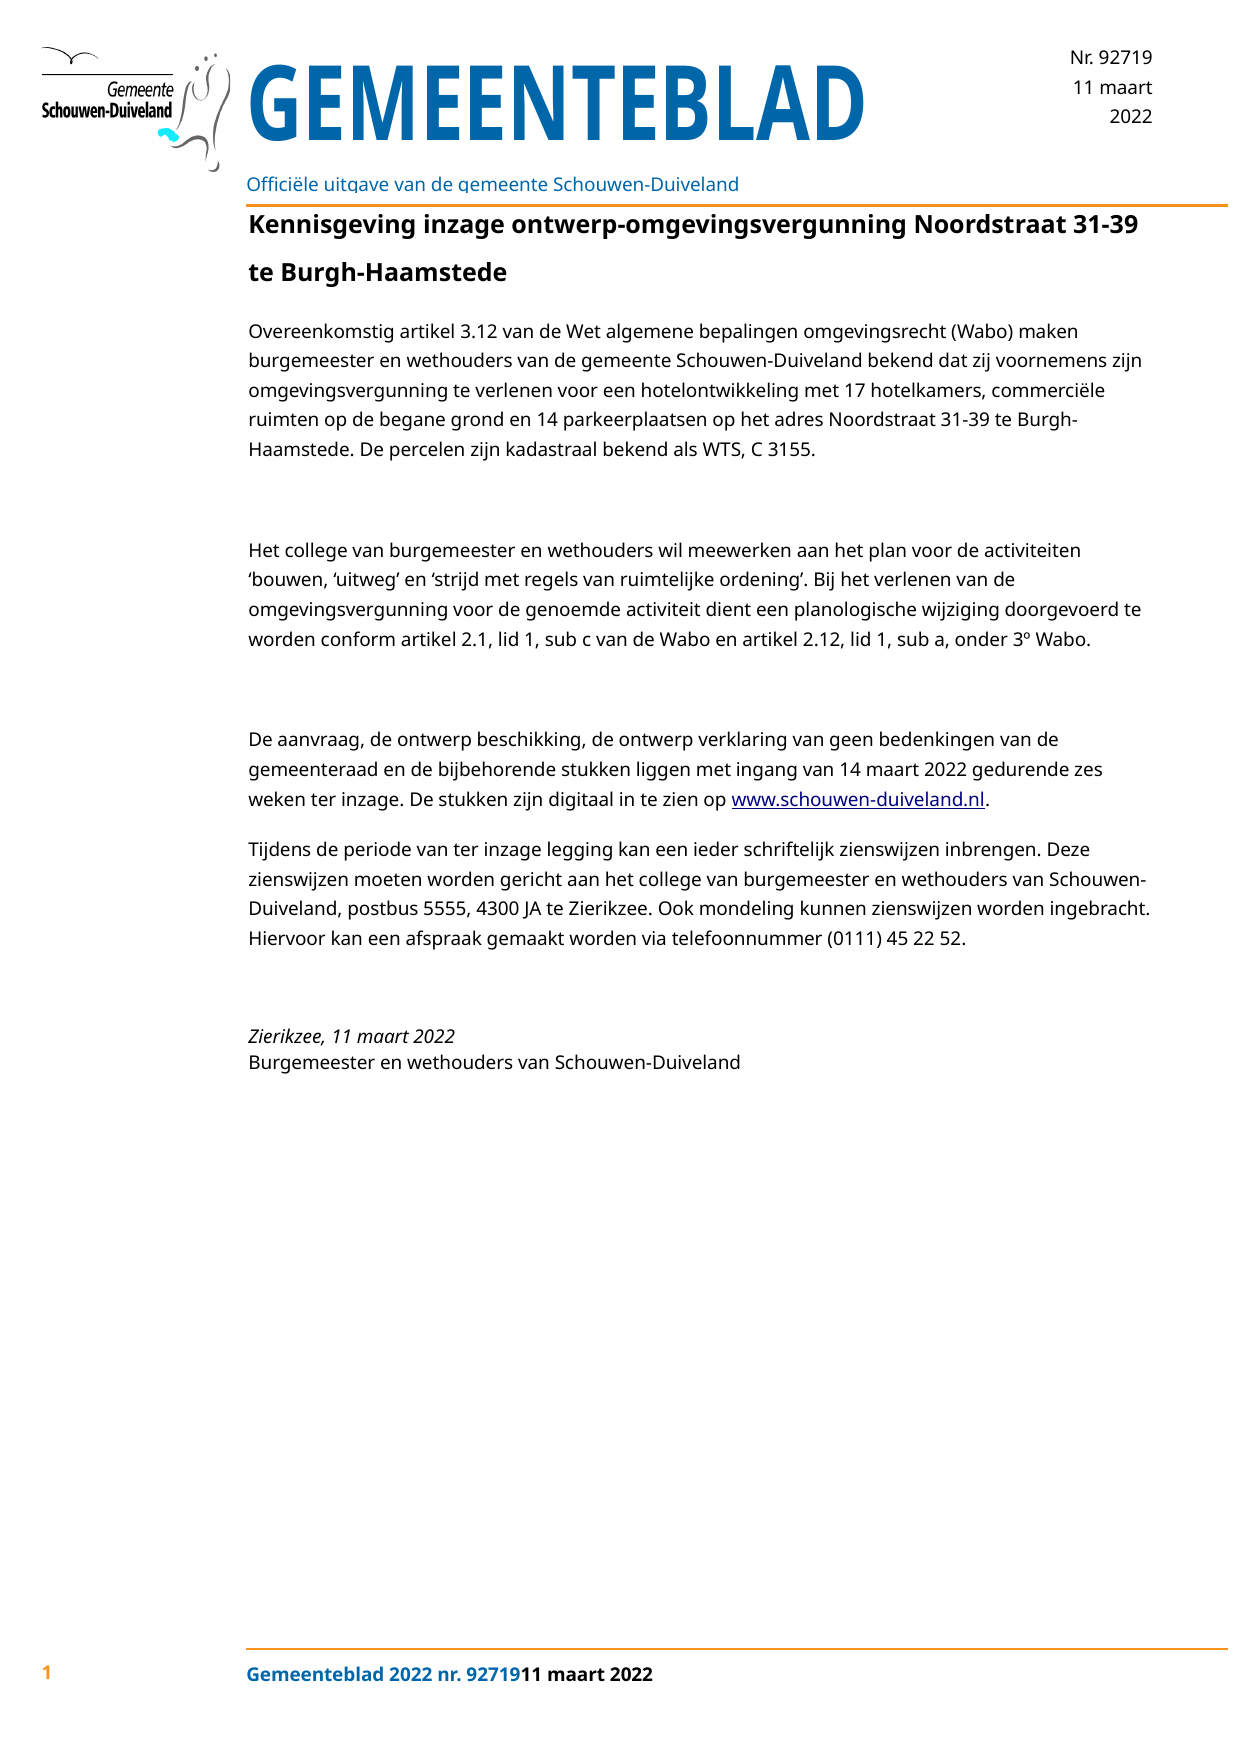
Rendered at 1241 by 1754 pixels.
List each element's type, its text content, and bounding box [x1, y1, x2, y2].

text De aanvraag, de ontwerp beschikking, de ontwerp verklaring van geen bedenkingen van de gemeenteraad en de bijbehorende stukken liggen met ingang van 14 maart 2022 gedurende zes weken ter inzage. De stukken zijn digitaal in te zien op www.schouwen-duiveland.nl. [248, 727, 1152, 812]
text Burgemeester en wethouders van Schouwen-Duiveland [248, 1049, 1152, 1075]
text Zierikzee, 11 maart 2022 [248, 1023, 1152, 1049]
text Overeenkomstig artikel 3.12 van de Wet algemene bepalingen omgevingsrecht (Wabo) maken burgemeester en wethouders van de gemeente Schouwen-Duiveland bekend dat zij voornemens zijn omgevingsvergunning te verlenen voor een hotelontwikkeling met 17 hotelkamers, commerciële ruimten op de begane grond en 14 parkeerplaatsen op het adres Noordstraat 31-39 te Burgh-Haamstede. De percelen zijn kadastraal bekend als WTS, C 3155. [248, 318, 1152, 462]
text Tijdens de periode van ter inzage legging kan een ieder schriftelijk zienswijzen inbrengen. Deze zienswijzen moeten worden gericht aan het college van burgemeester en wethouders van Schouwen-Duiveland, postbus 5555, 4300 JA te Zierikzee. Ook mondeling kunnen zienswijzen worden ingebracht. Hiervoor kan een afspraak gemaakt worden via telefoonnummer (0111) 45 22 52. [248, 836, 1152, 951]
picture [41, 47, 231, 172]
text Kennisgeving inzage ontwerp-omgevingsvergunning Noordstraat 31-39 te Burgh-Haamstede [248, 207, 1152, 288]
text Het college van burgemeester en wethouders wil meewerken aan het plan voor de activiteiten ‘bouwen, ‘uitweg’ en ‘strijd met regels van ruimtelijke ordening’. Bij het verlenen van de omgevingsvergunning voor de genoemde activiteit dient een planologische wijziging doorgevoerd te worden conform artikel 2.1, lid 1, sub c van de Wabo en artikel 2.12, lid 1, sub a, onder 3º Wabo. [248, 537, 1152, 652]
